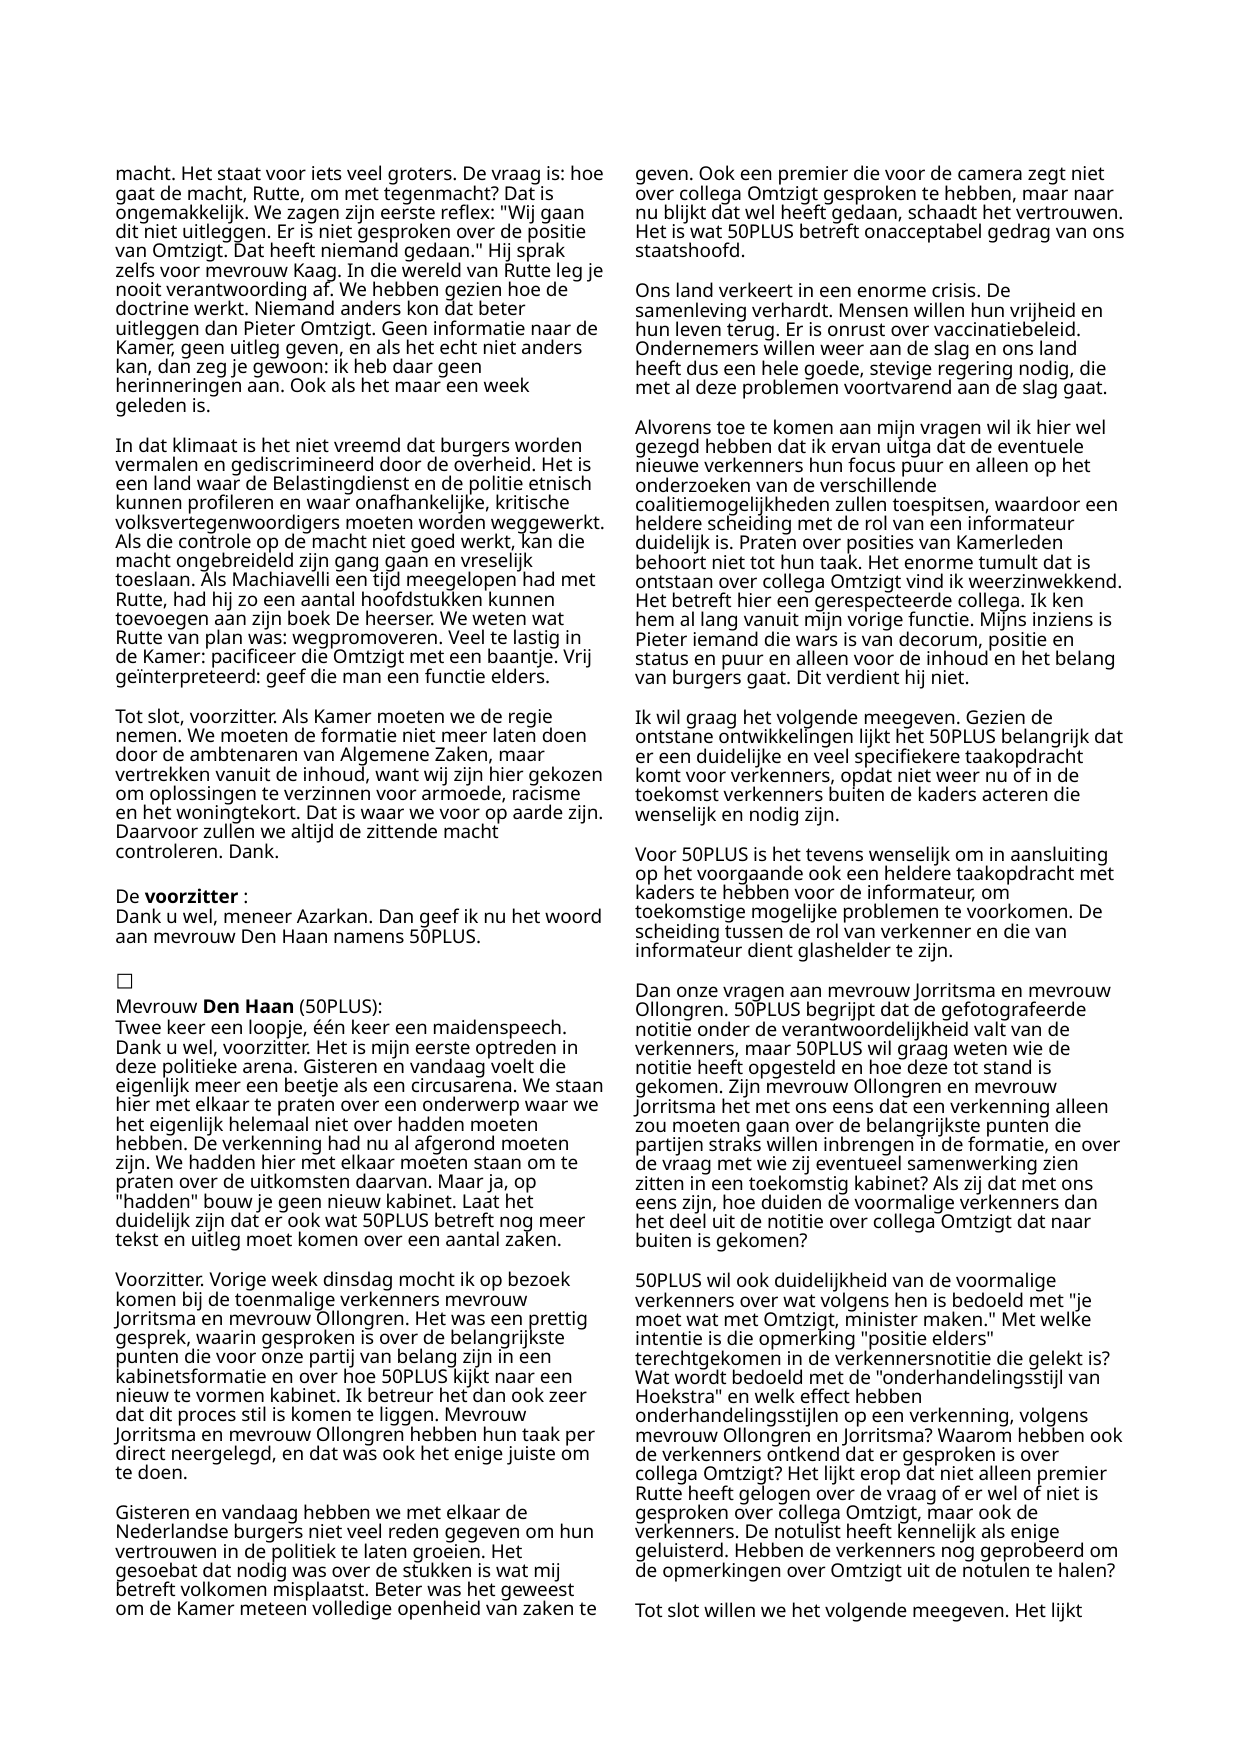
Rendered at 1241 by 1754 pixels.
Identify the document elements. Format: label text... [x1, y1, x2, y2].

text geven. Ook een premier die voor de camera zegt niet over collega Omtzigt gesproken te hebben, maar naar nu blijkt dat wel heeft gedaan, schaadt het vertrouwen. Het is wat 50PLUS betreft onacceptabel gedrag van ons staatshoofd. [635, 165, 1125, 262]
text macht. Het staat voor iets veel groters. De vraag is: hoe gaat de macht, Rutte, om met tegenmacht? Dat is ongemakkelijk. We zagen zijn eerste reflex: "Wij gaan dit niet uitleggen. Er is niet gesproken over de positie van Omtzigt. Dat heeft niemand gedaan." Hij sprak zelfs voor mevrouw Kaag. In die wereld van Rutte leg je nooit verantwoording af. We hebben gezien hoe de doctrine werkt. Niemand anders kon dat beter uitleggen dan Pieter Omtzigt. Geen informatie naar de Kamer, geen uitleg geven, en als het echt niet anders kan, dan zeg je gewoon: ik heb daar geen herinneringen aan. Ook als het maar een week geleden is. [115, 165, 605, 416]
text Twee keer een loopje, één keer een maidenspeech. Dank u wel, voorzitter. Het is mijn eerste optreden in deze politieke arena. Gisteren en vandaag voelt die eigenlijk meer een beetje als een circusarena. We staan hier met elkaar te praten over een onderwerp waar we het eigenlijk helemaal niet over hadden moeten hebben. De verkenning had nu al afgerond moeten zijn. We hadden hier met elkaar moeten staan om te praten over de uitkomsten daarvan. Maar ja, op "hadden" bouw je geen nieuw kabinet. Laat het duidelijk zijn dat er ook wat 50PLUS betreft nog meer tekst en uitleg moet komen over een aantal zaken. [115, 1019, 605, 1251]
text De voorzitter : [115, 883, 605, 908]
text Dan onze vragen aan mevrouw Jorritsma en mevrouw Ollongren. 50PLUS begrijpt dat de gefotografeerde notitie onder de verantwoordelijkheid valt van de verkenners, maar 50PLUS wil graag weten wie de notitie heeft opgesteld en hoe deze tot stand is gekomen. Zijn mevrouw Ollongren en mevrouw Jorritsma het met ons eens dat een verkenning alleen zou moeten gaan over de belangrijkste punten die partijen straks willen inbrengen in de formatie, en over de vraag met wie zij eventueel samenwerking zien zitten in een toekomstig kabinet? Als zij dat met ons eens zijn, hoe duiden de voormalige verkenners dan het deel uit de notitie over collega Omtzigt dat naar buiten is gekomen? [635, 982, 1125, 1252]
text Alvorens toe te komen aan mijn vragen wil ik hier wel gezegd hebben dat ik ervan uitga dat de eventuele nieuwe verkenners hun focus puur en alleen op het onderzoeken van de verschillende coalitiemogelijkheden zullen toespitsen, waardoor een heldere scheiding met de rol van een informateur duidelijk is. Praten over posities van Kamerleden behoort niet tot hun taak. Het enorme tumult dat is ontstaan over collega Omtzigt vind ik weerzinwekkend. Het betreft hier een gerespecteerde collega. Ik ken hem al lang vanuit mijn vorige functie. Mijns inziens is Pieter iemand die wars is van decorum, positie en status en puur en alleen voor de inhoud en het belang van burgers gaat. Dit verdient hij niet. [635, 419, 1125, 688]
text Tot slot, voorzitter. Als Kamer moeten we de regie nemen. We moeten de formatie niet meer laten doen door de ambtenaren van Algemene Zaken, maar vertrekken vanuit de inhoud, want wij zijn hier gekozen om oplossingen te verzinnen voor armoede, racisme en het woningtekort. Dat is waar we voor op aarde zijn. Daarvoor zullen we altijd de zittende macht controleren. Dank. [115, 708, 605, 862]
text Ik wil graag het volgende meegeven. Gezien de ontstane ontwikkelingen lijkt het 50PLUS belangrijk dat er een duidelijke en veel specifiekere taakopdracht komt voor verkenners, opdat niet weer nu of in de toekomst verkenners buiten de kaders acteren die wenselijk en nodig zijn. [635, 709, 1125, 825]
text Voor 50PLUS is het tevens wenselijk om in aansluiting op het voorgaande ook een heldere taakopdracht met kaders te hebben voor de informateur, om toekomstige mogelijke problemen te voorkomen. De scheiding tussen de rol van verkenner en die van informateur dient glashelder te zijn. [635, 846, 1125, 961]
text Voorzitter. Vorige week dinsdag mocht ik op bezoek komen bij de toenmalige verkenners mevrouw Jorritsma en mevrouw Ollongren. Het was een prettig gesprek, waarin gesproken is over de belangrijkste punten die voor onze partij van belang zijn in een kabinetsformatie en over hoe 50PLUS kijkt naar een nieuw te vormen kabinet. Ik betreur het dan ook zeer dat dit proces stil is komen te liggen. Mevrouw Jorritsma en mevrouw Ollongren hebben hun taak per direct neergelegd, en dat was ook het enige juiste om te doen. [115, 1271, 605, 1483]
text Tot slot willen we het volgende meegeven. Het lijkt [635, 1602, 1125, 1621]
text Gisteren en vandaag hebben we met elkaar de Nederlandse burgers niet veel reden gegeven om hun vertrouwen in de politiek te laten groeien. Het gesoebat dat nodig was over de stukken is wat mij betreft volkomen misplaatst. Beter was het geweest om de Kamer meteen volledige openheid van zaken te [115, 1504, 605, 1620]
text Ons land verkeert in een enorme crisis. De samenleving verhardt. Mensen willen hun vrijheid en hun leven terug. Er is onrust over vaccinatiebeleid. Ondernemers willen weer aan de slag en ons land heeft dus een hele goede, stevige regering nodig, die met al deze problemen voortvarend aan de slag gaat. [635, 282, 1125, 398]
text In dat klimaat is het niet vreemd dat burgers worden vermalen en gediscrimineerd door de overheid. Het is een land waar de Belastingdienst en de politie etnisch kunnen profileren en waar onafhankelijke, kritische volksvertegenwoordigers moeten worden weggewerkt. Als die controle op de macht niet goed werkt, kan die macht ongebreideld zijn gang gaan en vreselijk toeslaan. Als Machiavelli een tijd meegelopen had met Rutte, had hij zo een aantal hoofdstukken kunnen toevoegen aan zijn boek De heerser. We weten wat Rutte van plan was: wegpromoveren. Veel te lastig in de Kamer: pacificeer die Omtzigt met een baantje. Vrij geïnterpreteerd: geef die man een functie elders. [115, 437, 605, 687]
text ⬜ [115, 968, 605, 994]
text Mevrouw Den Haan (50PLUS): [115, 994, 605, 1019]
text Dank u wel, meneer Azarkan. Dan geef ik nu het woord aan mevrouw Den Haan namens 50PLUS. [115, 908, 605, 947]
text 50PLUS wil ook duidelijkheid van de voormalige verkenners over wat volgens hen is bedoeld met "je moet wat met Omtzigt, minister maken." Met welke intentie is die opmerking "positie elders" terechtgekomen in de verkennersnotitie die gelekt is? Wat wordt bedoeld met de "onderhandelingsstijl van Hoekstra" en welk effect hebben onderhandelingsstijlen op een verkenning, volgens mevrouw Ollongren en Jorritsma? Waarom hebben ook de verkenners ontkend dat er gesproken is over collega Omtzigt? Het lijkt erop dat niet alleen premier Rutte heeft gelogen over de vraag of er wel of niet is gesproken over collega Omtzigt, maar ook de verkenners. De notulist heeft kennelijk als enige geluisterd. Hebben de verkenners nog geprobeerd om de opmerkingen over Omtzigt uit de notulen te halen? [635, 1272, 1125, 1581]
